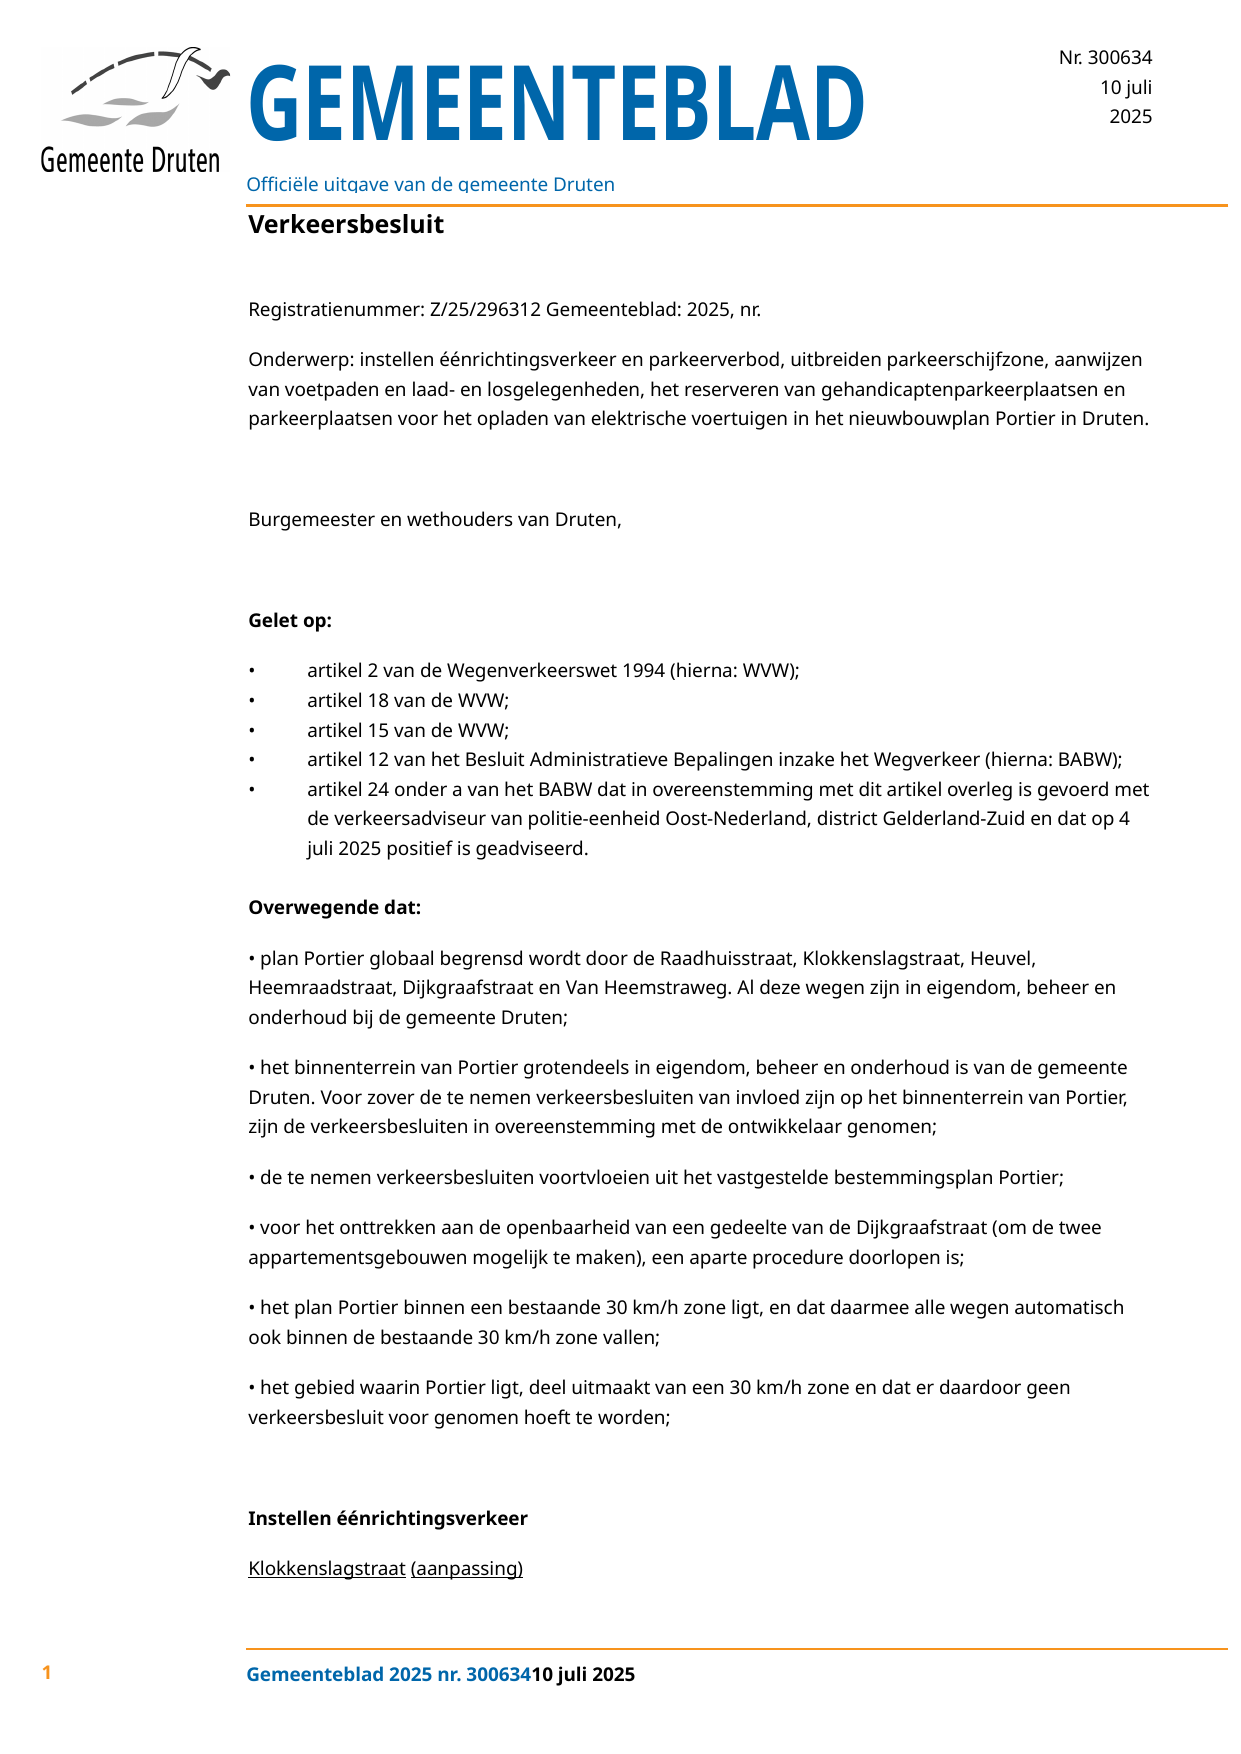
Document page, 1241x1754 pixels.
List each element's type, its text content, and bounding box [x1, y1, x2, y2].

text Gelet op: [248, 607, 1152, 633]
text Verkeersbesluit [248, 207, 1152, 241]
text • het gebied waarin Portier ligt, deel uitmaakt van een 30 km/h zone en dat er daardoor geen verkeersbesluit voor genomen hoeft te worden; [248, 1374, 1152, 1430]
list artikel 2 van de Wegenverkeerswet 1994 (hierna: WVW); [248, 658, 1152, 683]
text Burgemeester en wethouders van Druten, [248, 506, 1152, 532]
list artikel 12 van het Besluit Administratieve Bepalingen inzake het Wegverkeer (hierna: BABW); [248, 746, 1152, 772]
list artikel 15 van de WVW; [248, 717, 1152, 743]
text • voor het onttrekken aan de openbaarheid van een gedeelte van de Dijkgraafstraat (om de twee appartementsgebouwen mogelijk te maken), een aparte procedure doorlopen is; [248, 1214, 1152, 1270]
list artikel 18 van de WVW; [248, 687, 1152, 713]
text • het plan Portier binnen een bestaande 30 km/h zone ligt, en dat daarmee alle wegen automatisch ook binnen de bestaande 30 km/h zone vallen; [248, 1294, 1152, 1350]
text Registratienummer: Z/25/296312 Gemeenteblad: 2025, nr. [248, 296, 1152, 322]
text • plan Portier globaal begrensd wordt door de Raadhuisstraat, Klokkenslagstraat, Heuvel, Heemraadstraat, Dijkgraafstraat en Van Heemstraweg. Al deze wegen zijn in eigendom, beheer en onderhoud bij de gemeente Druten; [248, 945, 1152, 1030]
text • het binnenterrein van Portier grotendeels in eigendom, beheer en onderhoud is van de gemeente Druten. Voor zover de te nemen verkeersbesluiten van invloed zijn op het binnenterrein van Portier, zijn de verkeersbesluiten in overeenstemming met de ontwikkelaar genomen; [248, 1054, 1152, 1139]
text Klokkenslagstraat (aanpassing) [248, 1555, 1152, 1581]
picture [41, 47, 231, 172]
text Instellen éénrichtingsverkeer [248, 1505, 1152, 1531]
text Overwegende dat: [248, 894, 1152, 920]
text Onderwerp: instellen éénrichtingsverkeer en parkeerverbod, uitbreiden parkeerschijfzone, aanwijzen van voetpaden en laad- en losgelegenheden, het reserveren van gehandicaptenparkeerplaatsen en parkeerplaatsen voor het opladen van elektrische voertuigen in het nieuwbouwplan Portier in Druten. [248, 346, 1152, 431]
text • de te nemen verkeersbesluiten voortvloeien uit het vastgestelde bestemmingsplan Portier; [248, 1164, 1152, 1190]
list artikel 24 onder a van het BABW dat in overeenstemming met dit artikel overleg is gevoerd met de verkeersadviseur van politie-eenheid Oost-Nederland, district Gelderland-Zuid en dat op 4 juli 2025 positief is geadviseerd. [248, 776, 1152, 861]
